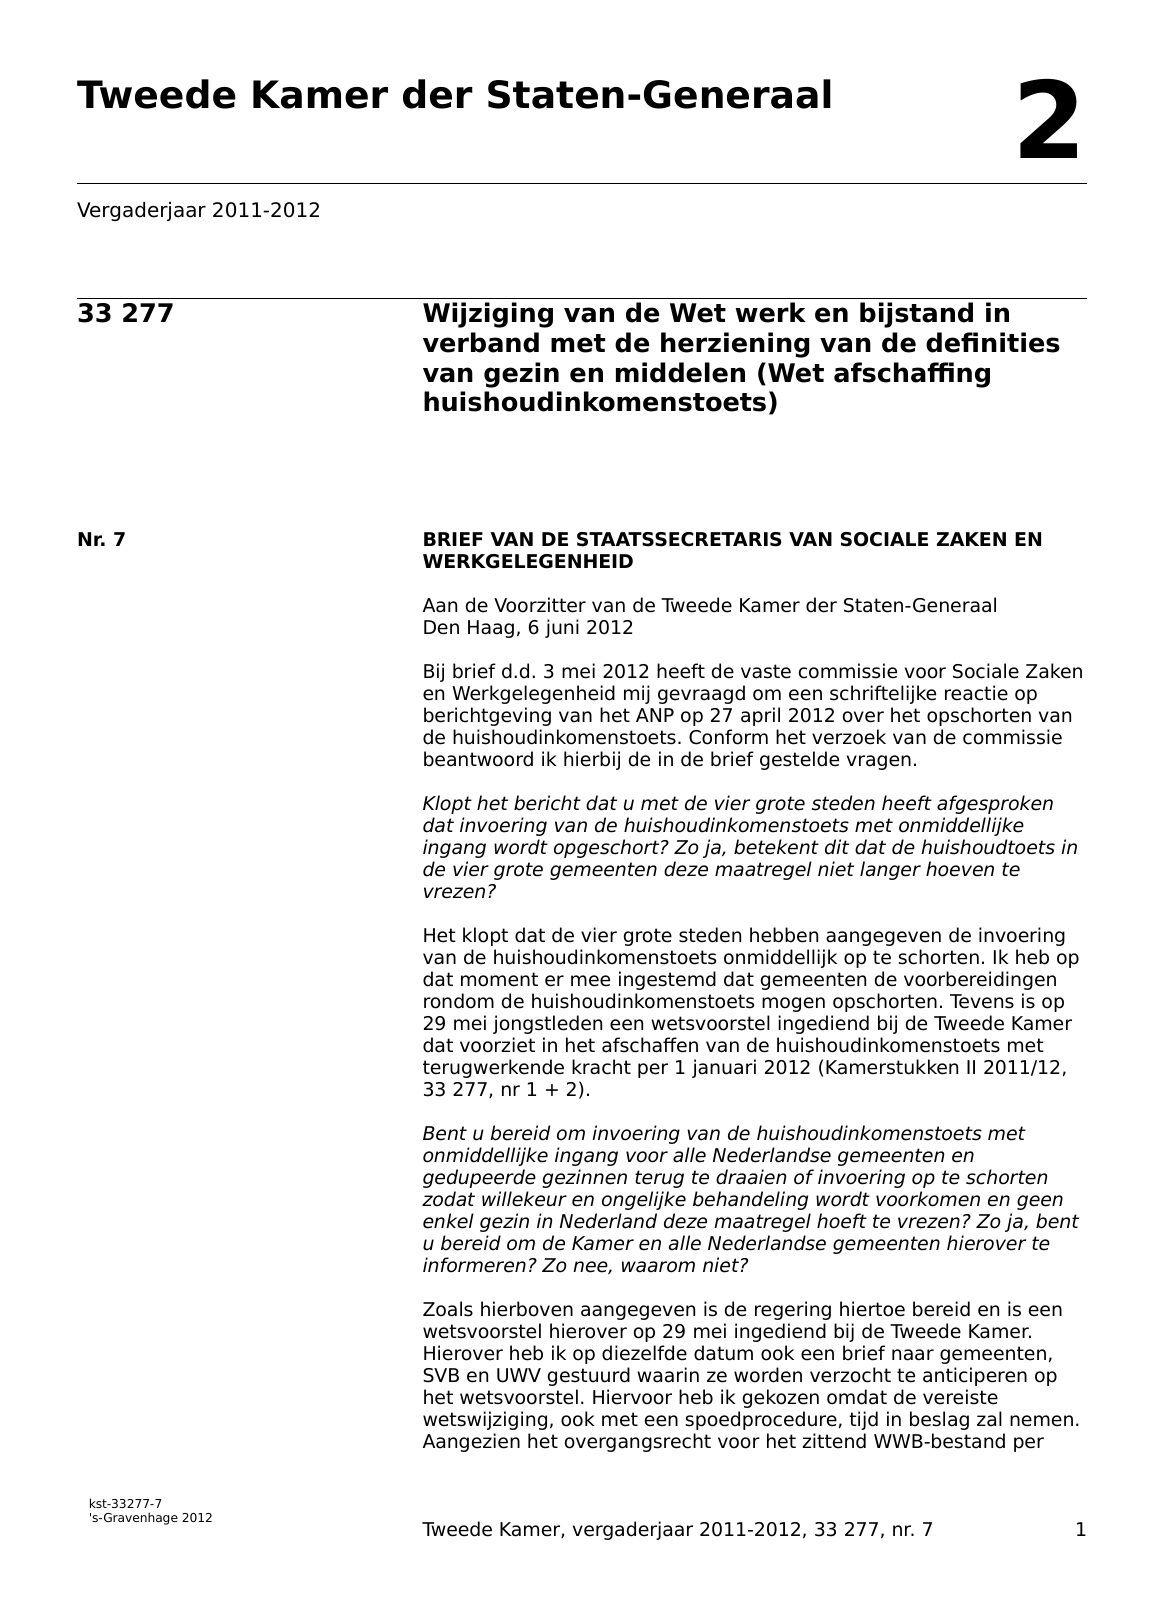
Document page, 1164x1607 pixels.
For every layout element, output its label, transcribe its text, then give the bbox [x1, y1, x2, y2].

table_header 2 [886, 59, 1087, 183]
text kst-33277-7 [88, 1497, 323, 1511]
text Den Haag, 6 juni 2012 [422, 617, 1087, 639]
subtitle Nr. 7 BRIEF VAN DE STAATSSECRETARIS VAN SOCIALE ZAKEN EN WERKGELEGENHEID [77, 529, 1087, 573]
text Bent u bereid om invoering van de huishoudinkomenstoets met onmiddellijke ingang voor alle Nederlandse gemeenten en gedupeerde gezinnen terug te draaien of invoering op te schorten zodat willekeur en ongelijke behandeling wordt voorkomen en geen enkel gezin in Nederland deze maatregel hoeft te vrezen? Zo ja, bent u bereid om de Kamer en alle Nederlandse gemeenten hierover te informeren? Zo nee, waarom niet? [422, 1123, 1087, 1277]
table_header Tweede Kamer der Staten-Generaal [77, 59, 886, 183]
table_cell Vergaderjaar 2011-2012 [77, 184, 1087, 298]
text Het klopt dat de vier grote steden hebben aangegeven de invoering van de huishoudinkomenstoets onmiddellijk op te schorten. Ik heb op dat moment er mee ingestemd dat gemeenten de voorbereidingen rondom de huishoudinkomenstoets mogen opschorten. Tevens is op 29 mei jongstleden een wetsvoorstel ingediend bij de Tweede Kamer dat voorziet in het afschaffen van de huishoudinkomenstoets met terugwerkende kracht per 1 januari 2012 (Kamerstukken II 2011/12, 33 277, nr 1 + 2). [422, 925, 1087, 1101]
text Aan de Voorzitter van de Tweede Kamer der Staten-Generaal [422, 595, 1087, 617]
text Zoals hierboven aangegeven is de regering hiertoe bereid en is een wetsvoorstel hierover op 29 mei ingediend bij de Tweede Kamer. Hierover heb ik op diezelfde datum ook een brief naar gemeenten, SVB en UWV gestuurd waarin ze worden verzocht te anticiperen op het wetsvoorstel. Hiervoor heb ik gekozen omdat de vereiste wetswijziging, ook met een spoedprocedure, tijd in beslag zal nemen. Aangezien het overgangsrecht voor het zittend WWB-bestand per [422, 1299, 1087, 1453]
subtitle 33 277 Wijziging van de Wet werk en bijstand in verband met de herziening van de definities van gezin en middelen (Wet afschaffing huishoudinkomenstoets) [77, 299, 1087, 418]
text 's-Gravenhage 2012 [88, 1511, 323, 1525]
text Bij brief d.d. 3 mei 2012 heeft de vaste commissie voor Sociale Zaken en Werkgelegenheid mij gevraagd om een schriftelijke reactie op berichtgeving van het ANP op 27 april 2012 over het opschorten van de huishoudinkomenstoets. Conform het verzoek van de commissie beantwoord ik hierbij de in de brief gestelde vragen. [422, 661, 1087, 771]
text Klopt het bericht dat u met de vier grote steden heeft afgesproken dat invoering van de huishoudinkomenstoets met onmiddellijke ingang wordt opgeschort? Zo ja, betekent dit dat de huishoudtoets in de vier grote gemeenten deze maatregel niet langer hoeven te vrezen? [422, 793, 1087, 903]
